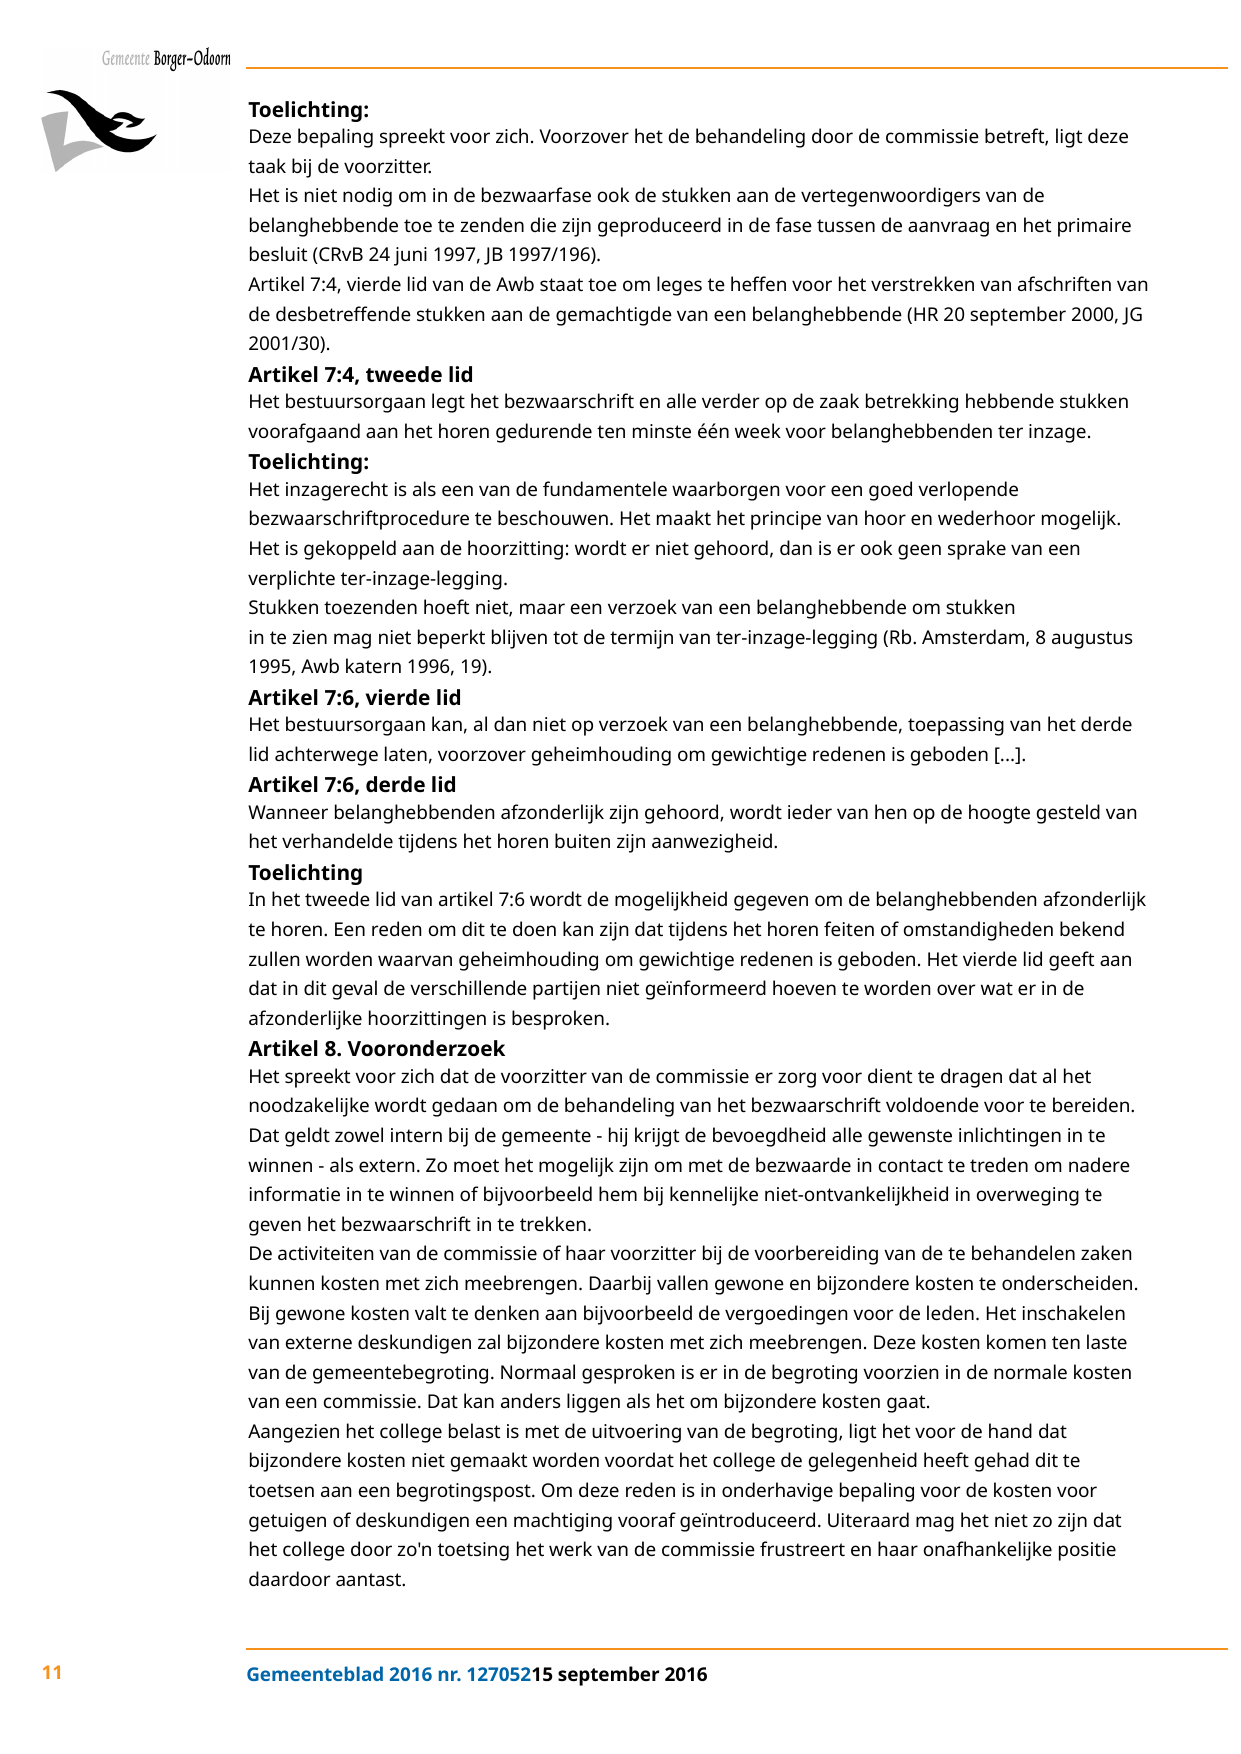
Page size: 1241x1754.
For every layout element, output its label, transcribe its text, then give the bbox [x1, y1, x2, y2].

picture [41, 47, 231, 172]
text Artikel 8. Vooronderzoek [248, 1034, 1152, 1063]
text Het is niet nodig om in de bezwaarfase ook de stukken aan de vertegenwoordigers van de belanghebbende toe te zenden die zijn geproduceerd in de fase tussen de aanvraag en het primaire besluit (CRvB 24 juni 1997, JB 1997/196). [248, 182, 1152, 267]
text Artikel 7:6, vierde lid [248, 683, 1152, 711]
text Toelichting: [248, 95, 1152, 123]
text Het inzagerecht is als een van de fundamentele waarborgen voor een goed verlopende bezwaarschriftprocedure te beschouwen. Het maakt het principe van hoor en wederhoor mogelijk. Het is gekoppeld aan de hoorzitting: wordt er niet gehoord, dan is er ook geen sprake van een verplichte ter-inzage-legging. [248, 476, 1152, 590]
text Het spreekt voor zich dat de voorzitter van de commissie er zorg voor dient te dragen dat al het noodzakelijke wordt gedaan om de behandeling van het bezwaarschrift voldoende voor te bereiden. Dat geldt zowel intern bij de gemeente - hij krijgt de bevoegdheid alle gewenste inlichtingen in te winnen - als extern. Zo moet het mogelijk zijn om met de bezwaarde in contact te treden om nadere informatie in te winnen of bijvoorbeeld hem bij kennelijke niet-ontvankelijkheid in overweging te geven het bezwaarschrift in te trekken. [248, 1063, 1152, 1237]
text Aangezien het college belast is met de uitvoering van de begroting, ligt het voor de hand dat bijzondere kosten niet gemaakt worden voordat het college de gelegenheid heeft gehad dit te toetsen aan een begrotingspost. Om deze reden is in onderhavige bepaling voor de kosten voor getuigen of deskundigen een machtiging vooraf geïntroduceerd. Uiteraard mag het niet zo zijn dat het college door zo'n toetsing het werk van de commissie frustreert en haar onafhankelijke positie daardoor aantast. [248, 1418, 1152, 1592]
text Deze bepaling spreekt voor zich. Voorzover het de behandeling door de commissie betreft, ligt deze taak bij de voorzitter. [248, 123, 1152, 178]
text In het tweede lid van artikel 7:6 wordt de mogelijkheid gegeven om de belanghebbenden afzonderlijk te horen. Een reden om dit te doen kan zijn dat tijdens het horen feiten of omstandigheden bekend zullen worden waarvan geheimhouding om gewichtige redenen is geboden. Het vierde lid geeft aan dat in dit geval de verschillende partijen niet geïnformeerd hoeven te worden over wat er in de afzonderlijke hoorzittingen is besproken. [248, 887, 1152, 1031]
text Stukken toezenden hoeft niet, maar een verzoek van een belanghebbende om stukken [248, 594, 1152, 620]
text in te zien mag niet beperkt blijven tot de termijn van ter-inzage-legging (Rb. Amsterdam, 8 augustus 1995, Awb katern 1996, 19). [248, 624, 1152, 679]
text Toelichting: [248, 447, 1152, 476]
text Het bestuursorgaan legt het bezwaarschrift en alle verder op de zaak betrekking hebbende stukken voorafgaand aan het horen gedurende ten minste één week voor belanghebbenden ter inzage. [248, 388, 1152, 444]
text Artikel 7:4, vierde lid van de Awb staat toe om leges te heffen voor het verstrekken van afschriften van de desbetreffende stukken aan de gemachtigde van een belanghebbende (HR 20 september 2000, JG 2001/30). [248, 271, 1152, 356]
text Artikel 7:6, derde lid [248, 771, 1152, 799]
text Wanneer belanghebbenden afzonderlijk zijn gehoord, wordt ieder van hen op de hoogte gesteld van het verhandelde tijdens het horen buiten zijn aanwezigheid. [248, 799, 1152, 854]
text Toelichting [248, 858, 1152, 887]
text De activiteiten van de commissie of haar voorzitter bij de voorbereiding van de te behandelen zaken kunnen kosten met zich meebrengen. Daarbij vallen gewone en bijzondere kosten te onderscheiden. Bij gewone kosten valt te denken aan bijvoorbeeld de vergoedingen voor de leden. Het inschakelen van externe deskundigen zal bijzondere kosten met zich meebrengen. Deze kosten komen ten laste van de gemeentebegroting. Normaal gesproken is er in de begroting voorzien in de normale kosten van een commissie. Dat kan anders liggen als het om bijzondere kosten gaat. [248, 1241, 1152, 1414]
text Het bestuursorgaan kan, al dan niet op verzoek van een belanghebbende, toepassing van het derde lid achterwege laten, voorzover geheimhouding om gewichtige redenen is geboden [...]. [248, 711, 1152, 767]
text Artikel 7:4, tweede lid [248, 360, 1152, 388]
